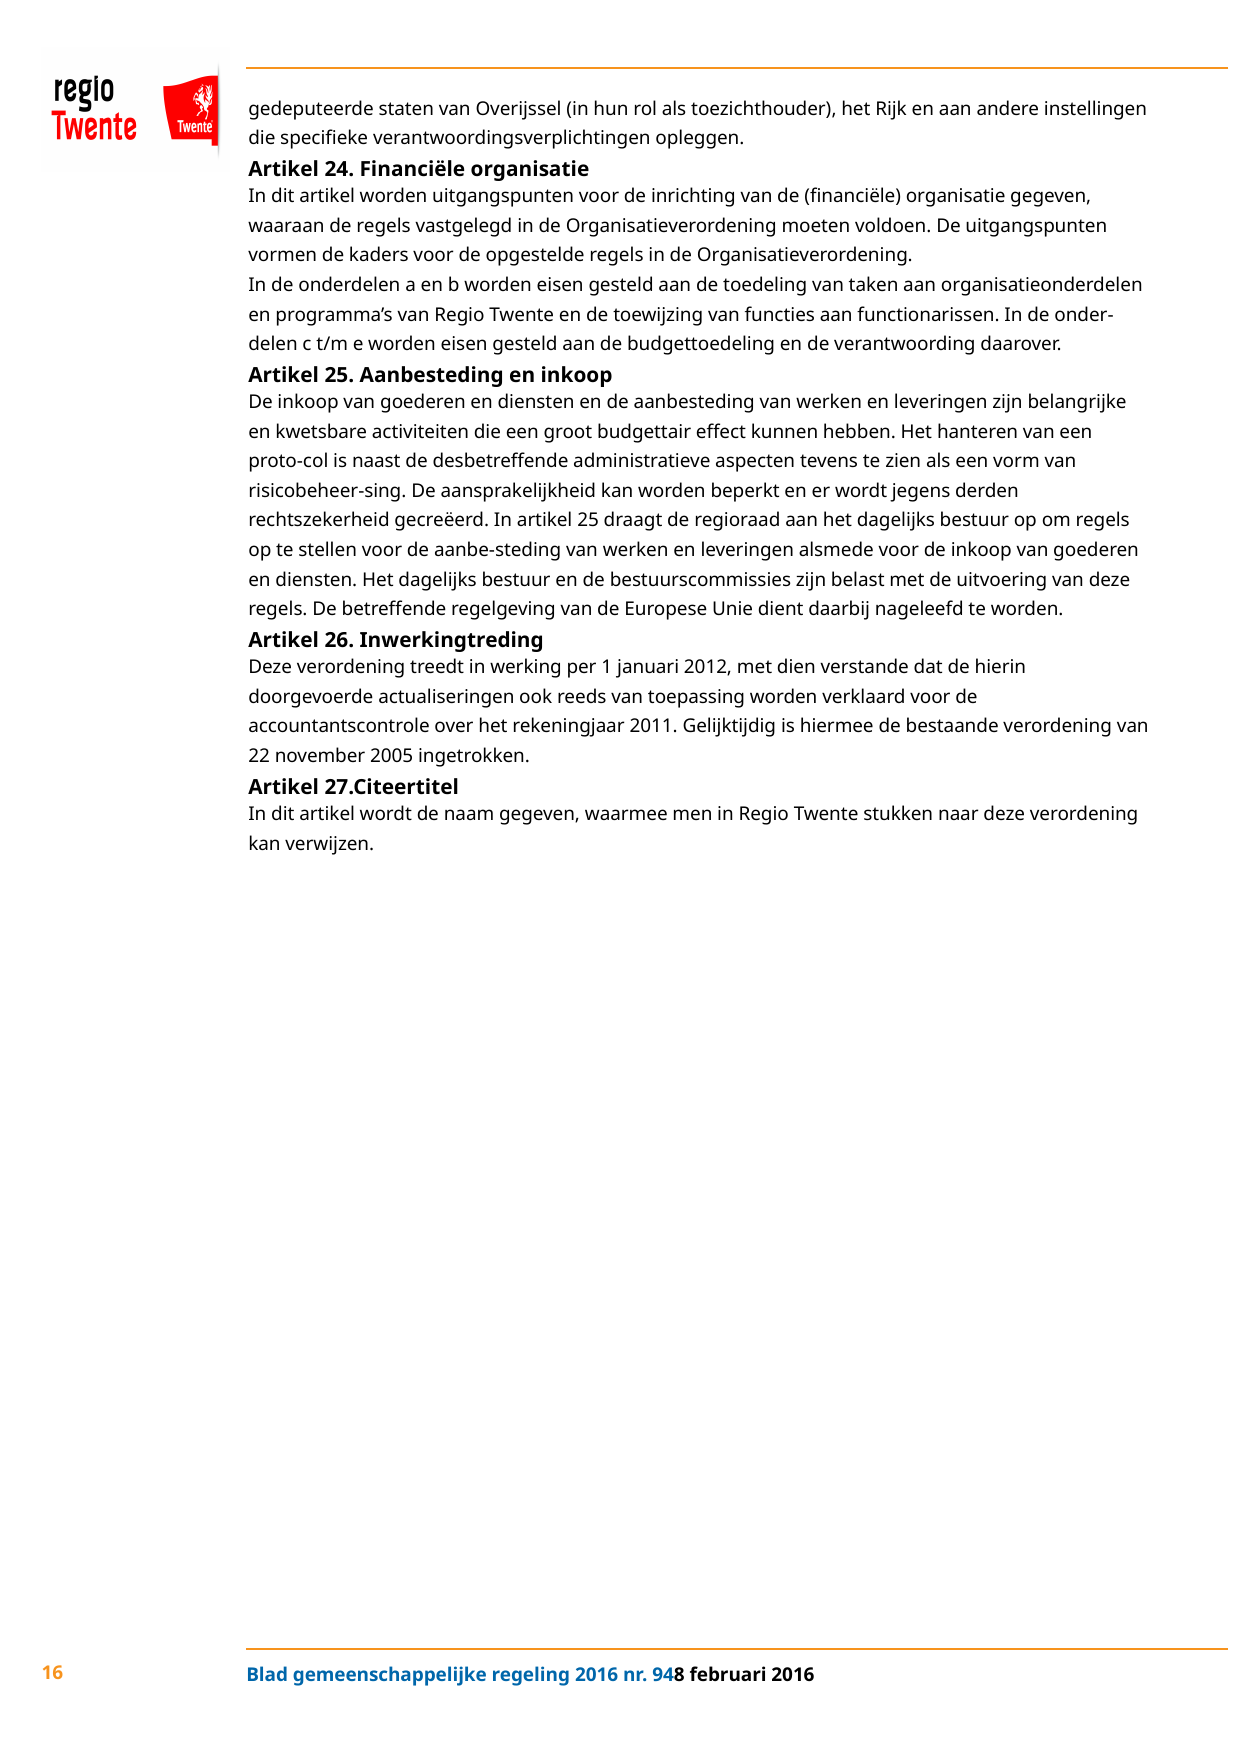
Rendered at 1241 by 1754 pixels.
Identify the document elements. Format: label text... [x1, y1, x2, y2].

picture [41, 47, 231, 172]
text gedeputeerde staten van Overijssel (in hun rol als toezichthouder), het Rijk en aan andere instellingen die specifieke verantwoordingsverplichtingen opleggen. [248, 95, 1152, 150]
text In dit artikel wordt de naam gegeven, waarmee men in Regio Twente stukken naar deze verordening kan verwijzen. [248, 800, 1152, 856]
text Artikel 27.Citeertitel [248, 772, 1152, 800]
text Artikel 25. Aanbesteding en inkoop [248, 360, 1152, 388]
text Deze verordening treedt in werking per 1 januari 2012, met dien verstande dat de hierin doorgevoerde actualiseringen ook reeds van toepassing worden verklaard voor de accountantscontrole over het rekeningjaar 2011. Gelijktijdig is hiermee de bestaande verordening van 22 november 2005 ingetrokken. [248, 653, 1152, 768]
text Artikel 24. Financiële organisatie [248, 154, 1152, 182]
text De inkoop van goederen en diensten en de aanbesteding van werken en leveringen zijn belangrijke en kwetsbare activiteiten die een groot budgettair effect kunnen hebben. Het hanteren van een proto-col is naast de desbetreffende administratieve aspecten tevens te zien als een vorm van risicobeheer-sing. De aansprakelijkheid kan worden beperkt en er wordt jegens derden rechtszekerheid gecreëerd. In artikel 25 draagt de regioraad aan het dagelijks bestuur op om regels op te stellen voor de aanbe-steding van werken en leveringen alsmede voor de inkoop van goederen en diensten. Het dagelijks bestuur en de bestuurscommissies zijn belast met de uitvoering van deze regels. De betreffende regelgeving van de Europese Unie dient daarbij nageleefd te worden. [248, 388, 1152, 621]
text Artikel 26. Inwerkingtreding [248, 625, 1152, 653]
text In de onderdelen a en b worden eisen gesteld aan de toedeling van taken aan organisatieonderdelen en programma’s van Regio Twente en de toewijzing van functies aan functionarissen. In de onder-delen c t/m e worden eisen gesteld aan de budgettoedeling en de verantwoording daarover. [248, 271, 1152, 356]
text In dit artikel worden uitgangspunten voor de inrichting van de (financiële) organisatie gegeven, waaraan de regels vastgelegd in de Organisatieverordening moeten voldoen. De uitgangspunten vormen de kaders voor de opgestelde regels in de Organisatieverordening. [248, 182, 1152, 267]
